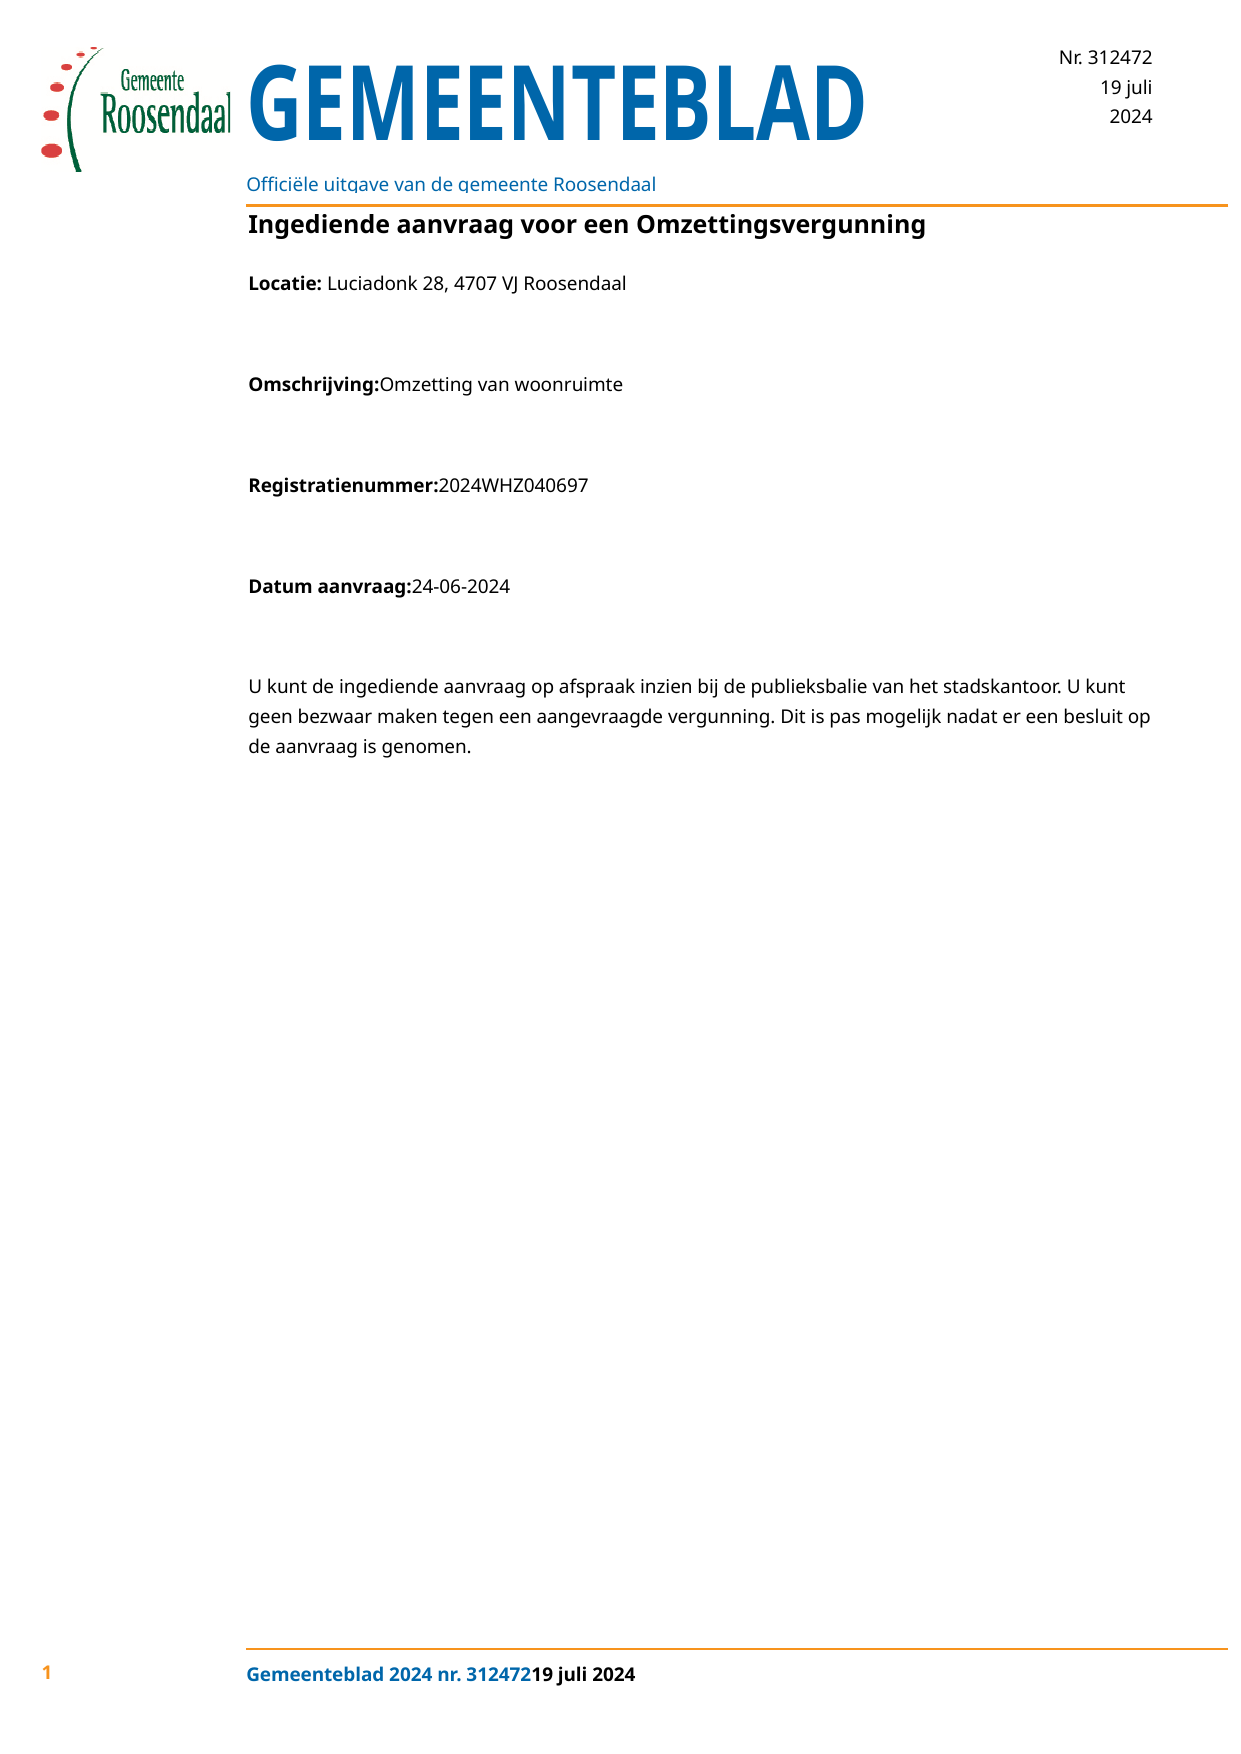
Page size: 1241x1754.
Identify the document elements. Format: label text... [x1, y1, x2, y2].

picture [41, 47, 231, 172]
text Datum aanvraag:24-06-2024 [248, 573, 1152, 598]
text U kunt de ingediende aanvraag op afspraak inzien bij de publieksbalie van het stadskantoor. U kunt geen bezwaar maken tegen een aangevraagde vergunning. Dit is pas mogelijk nadat er een besluit op de aanvraag is genomen. [248, 674, 1152, 758]
text Ingediende aanvraag voor een Omzettingsvergunning [248, 207, 1152, 241]
text Registratienummer:2024WHZ040697 [248, 472, 1152, 498]
text Locatie: Luciadonk 28, 4707 VJ Roosendaal [248, 270, 1152, 296]
text Omschrijving:Omzetting van woonruimte [248, 371, 1152, 397]
